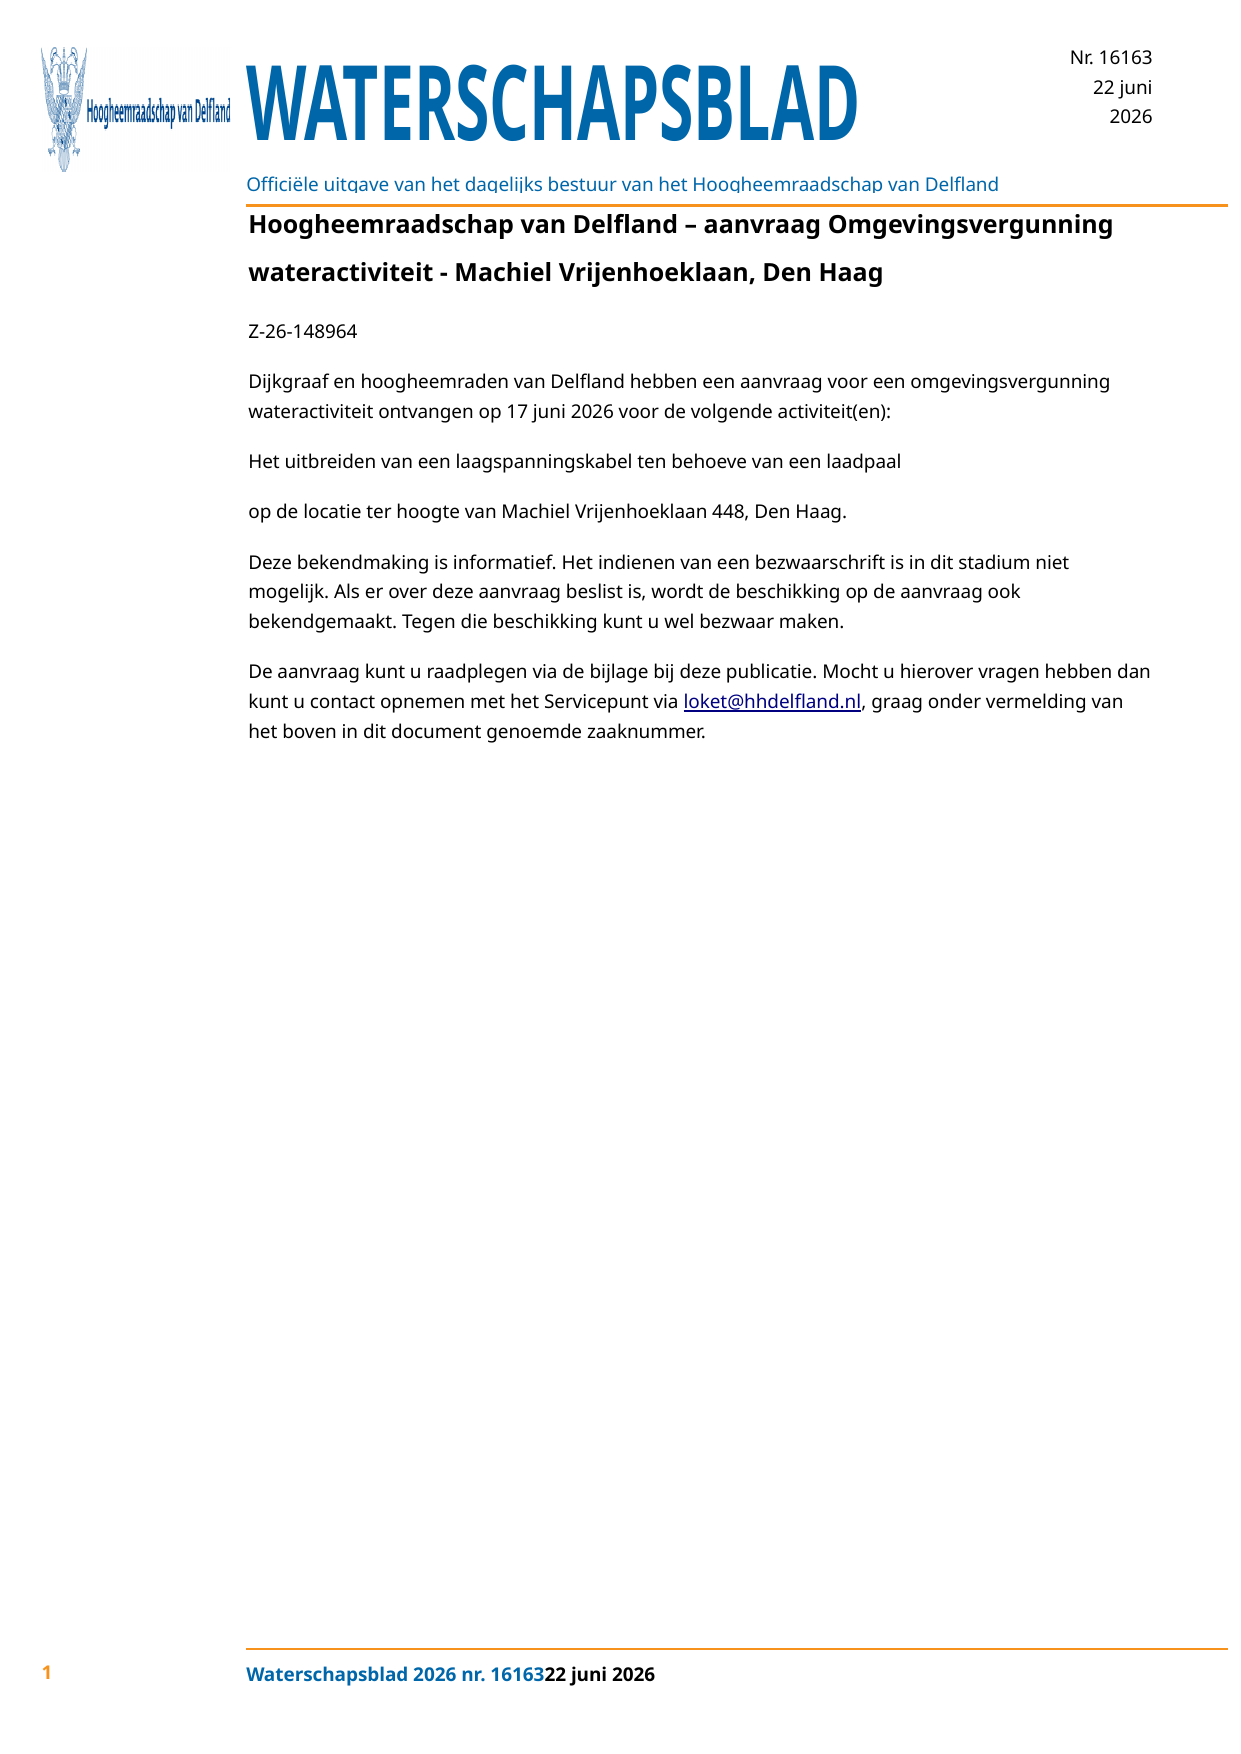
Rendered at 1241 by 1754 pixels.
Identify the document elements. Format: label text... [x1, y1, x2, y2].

text Deze bekendmaking is informatief. Het indienen van een bezwaarschrift is in dit stadium niet mogelijk. Als er over deze aanvraag beslist is, wordt de beschikking op de aanvraag ook bekendgemaakt. Tegen die beschikking kunt u wel bezwaar maken. [248, 549, 1152, 634]
text Het uitbreiden van een laagspanningskabel ten behoeve van een laadpaal [248, 448, 1152, 474]
text Dijkgraaf en hoogheemraden van Delfland hebben een aanvraag voor een omgevingsvergunning wateractiviteit ontvangen op 17 juni 2026 voor de volgende activiteit(en): [248, 368, 1152, 424]
text op de locatie ter hoogte van Machiel Vrijenhoeklaan 448, Den Haag. [248, 499, 1152, 524]
text De aanvraag kunt u raadplegen via de bijlage bij deze publicatie. Mocht u hierover vragen hebben dan kunt u contact opnemen met het Servicepunt via loket@hhdelfland.nl, graag onder vermelding van het boven in dit document genoemde zaaknummer. [248, 659, 1152, 744]
picture [41, 47, 231, 172]
text Hoogheemraadschap van Delfland – aanvraag Omgevingsvergunning wateractiviteit - Machiel Vrijenhoeklaan, Den Haag [248, 207, 1152, 288]
text Z-26-148964 [248, 318, 1152, 344]
